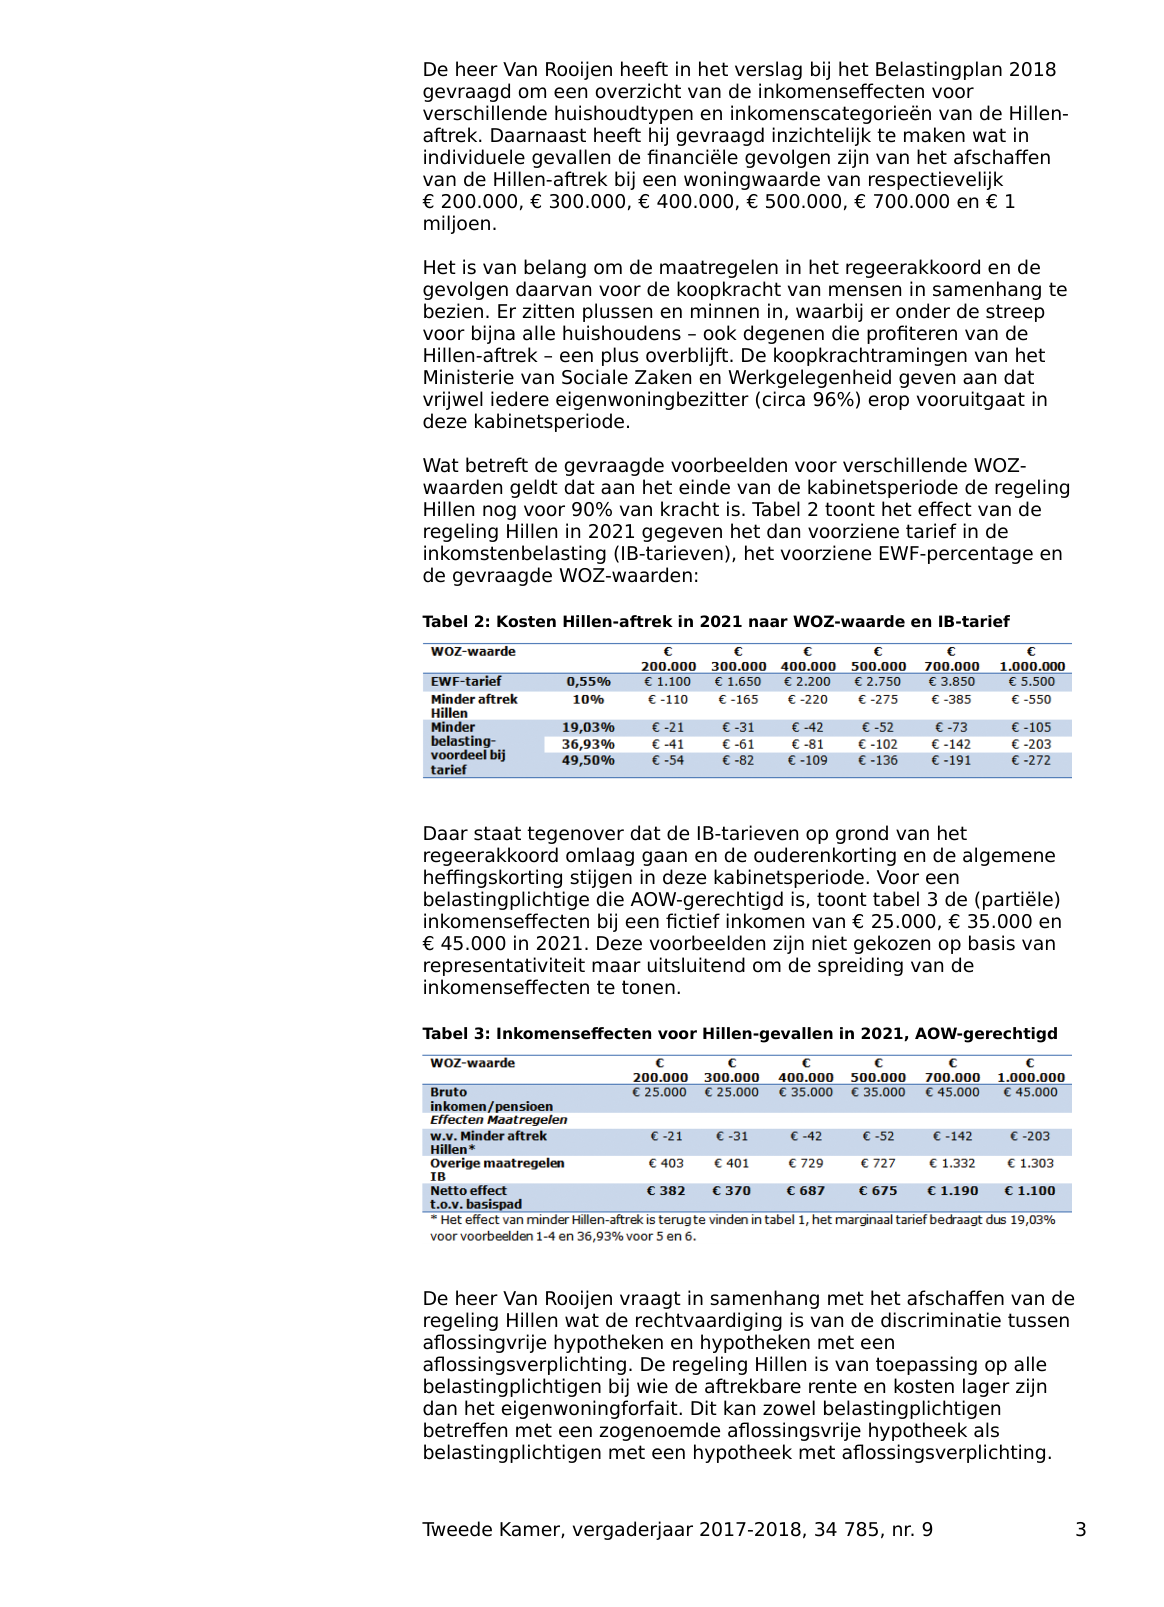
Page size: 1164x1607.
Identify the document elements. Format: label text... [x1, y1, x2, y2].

text Daar staat tegenover dat de IB-tarieven op grond van het regeerakkoord omlaag gaan en de ouderenkorting en de algemene heffingskorting stijgen in deze kabinetsperiode. Voor een belastingplichtige die AOW-gerechtigd is, toont tabel 3 de (partiële) inkomenseffecten bij een fictief inkomen van € 25.000, € 35.000 en € 45.000 in 2021. Deze voorbeelden zijn niet gekozen op basis van representativiteit maar uitsluitend om de spreiding van de inkomenseffecten te tonen. [422, 823, 1087, 999]
picture [422, 642, 1072, 779]
text Tabel 2: Kosten Hillen-aftrek in 2021 naar WOZ-waarde en IB-tarief [422, 613, 1072, 631]
text De heer Van Rooijen vraagt in samenhang met het afschaffen van de regeling Hillen wat de rechtvaardiging is van de discriminatie tussen aflossingvrije hypotheken en hypotheken met een aflossingsverplichting. De regeling Hillen is van toepassing op alle belastingplichtigen bij wie de aftrekbare rente en kosten lager zijn dan het eigenwoningforfait. Dit kan zowel belastingplichtigen betreffen met een zogenoemde aflossingsvrije hypotheek als belastingplichtigen met een hypotheek met aflossingsverplichting. [422, 1288, 1087, 1464]
text De heer Van Rooijen heeft in het verslag bij het Belastingplan 2018 gevraagd om een overzicht van de inkomenseffecten voor verschillende huishoudtypen en inkomenscategorieën van de Hillen-aftrek. Daarnaast heeft hij gevraagd inzichtelijk te maken wat in individuele gevallen de financiële gevolgen zijn van het afschaffen van de Hillen-aftrek bij een woningwaarde van respectievelijk € 200.000, € 300.000, € 400.000, € 500.000, € 700.000 en € 1 miljoen. [422, 59, 1087, 235]
text Het is van belang om de maatregelen in het regeerakkoord en de gevolgen daarvan voor de koopkracht van mensen in samenhang te bezien. Er zitten plussen en minnen in, waarbij er onder de streep voor bijna alle huishoudens – ook degenen die profiteren van de Hillen-aftrek – een plus overblijft. De koopkrachtramingen van het Ministerie van Sociale Zaken en Werkgelegenheid geven aan dat vrijwel iedere eigenwoningbezitter (circa 96%) erop vooruitgaat in deze kabinetsperiode. [422, 257, 1087, 433]
text Tabel 3: Inkomenseffecten voor Hillen-gevallen in 2021, AOW-gerechtigd [422, 1025, 1072, 1043]
picture [422, 1054, 1072, 1244]
text Wat betreft de gevraagde voorbeelden voor verschillende WOZ-waarden geldt dat aan het einde van de kabinetsperiode de regeling Hillen nog voor 90% van kracht is. Tabel 2 toont het effect van de regeling Hillen in 2021 gegeven het dan voorziene tarief in de inkomstenbelasting (IB-tarieven), het voorziene EWF-percentage en de gevraagde WOZ-waarden: [422, 455, 1087, 587]
